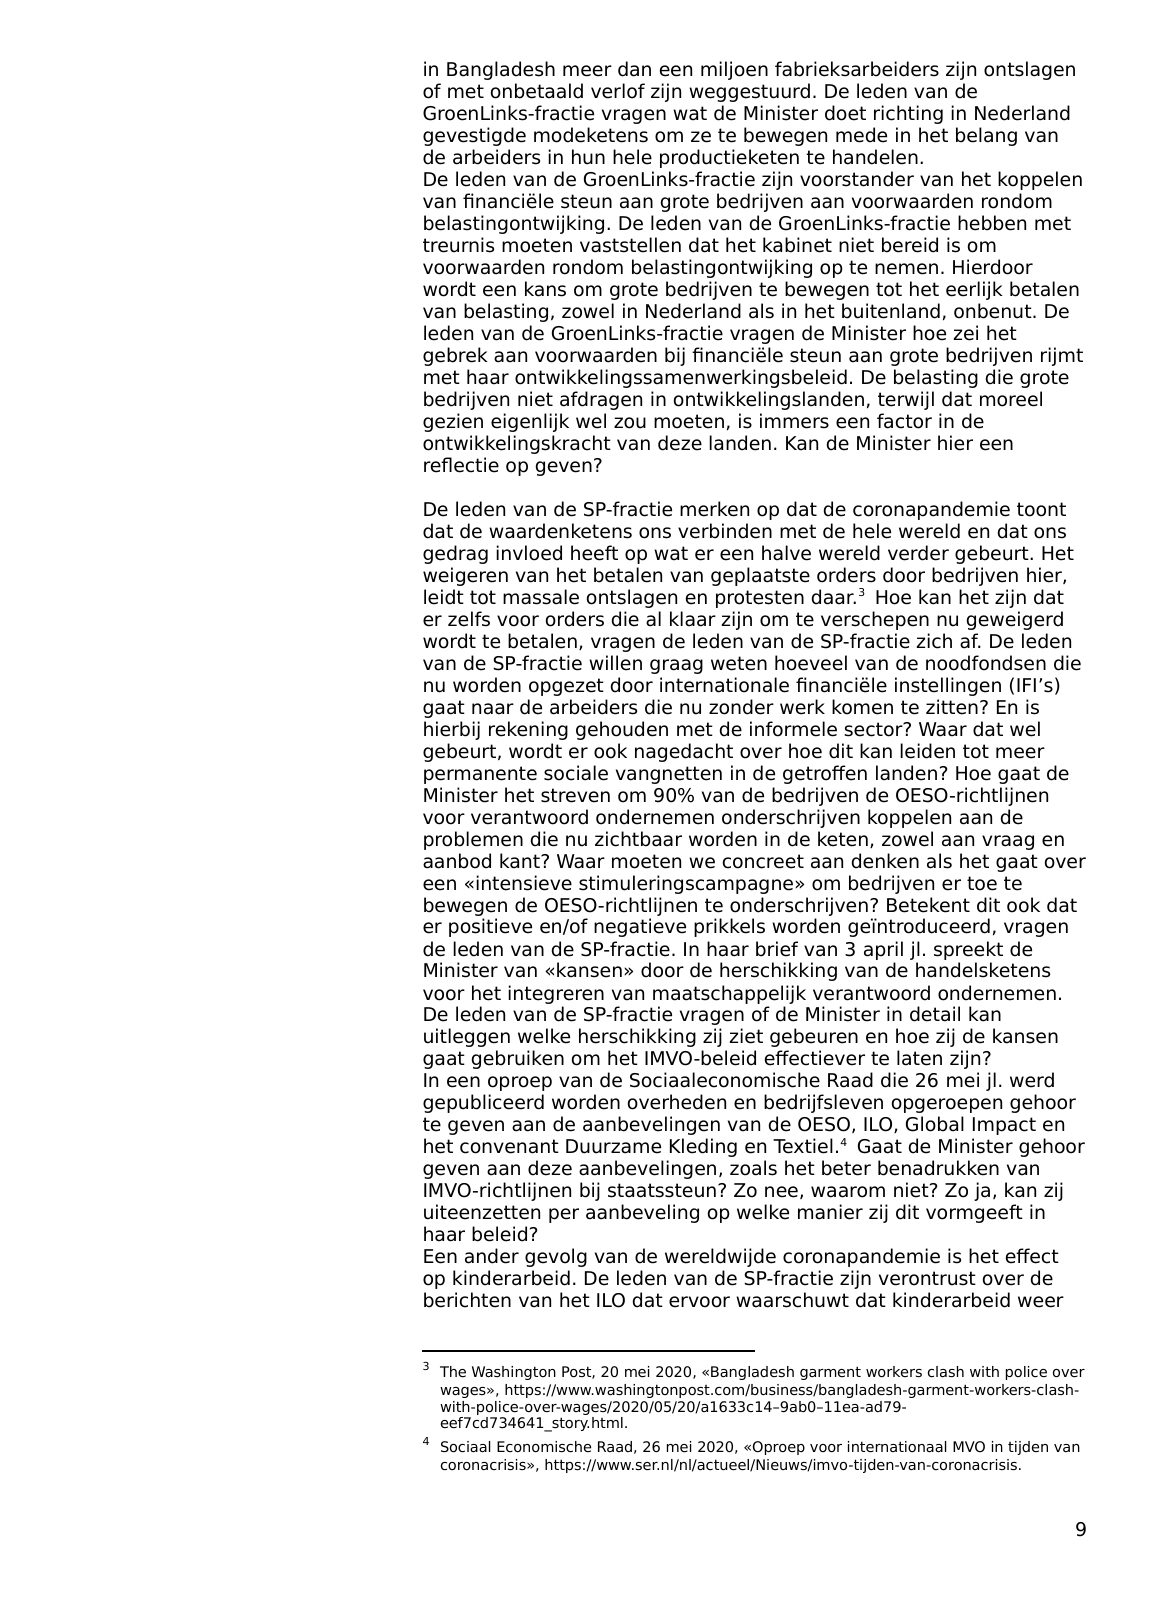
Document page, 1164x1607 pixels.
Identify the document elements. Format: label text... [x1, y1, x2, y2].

text Sociaal Economische Raad, 26 mei 2020, «Oproep voor internationaal MVO in tijden van coronacrisis», https://www.ser.nl/nl/actueel/Nieuws/imvo-tijden-van-coronacrisis. [422, 1435, 1087, 1474]
text The Washington Post, 20 mei 2020, «Bangladesh garment workers clash with police over wages», https://www.washingtonpost.com/business/bangladesh-garment-workers-clash-with-police-over-wages/2020/05/20/a1633c14–9ab0–11ea-ad79-eef7cd734641_story.html. [422, 1360, 1087, 1432]
text In een oproep van de Sociaaleconomische Raad die 26 mei jl. werd gepubliceerd worden overheden en bedrijfsleven opgeroepen gehoor te geven aan de aanbevelingen van de OESO, ILO, Global Impact en het convenant Duurzame Kleding en Textiel. Gaat de Minister gehoor geven aan deze aanbevelingen, zoals het beter benadrukken van IMVO-richtlijnen bij staatssteun? Zo nee, waarom niet? Zo ja, kan zij uiteenzetten per aanbeveling op welke manier zij dit vormgeeft in haar beleid? [422, 1070, 1087, 1246]
text De leden van de SP-fractie merken op dat de coronapandemie toont dat de waardenketens ons verbinden met de hele wereld en dat ons gedrag invloed heeft op wat er een halve wereld verder gebeurt. Het weigeren van het betalen van geplaatste orders door bedrijven hier, leidt tot massale ontslagen en protesten daar. Hoe kan het zijn dat er zelfs voor orders die al klaar zijn om te verschepen nu geweigerd wordt te betalen, vragen de leden van de SP-fractie zich af. De leden van de SP-fractie willen graag weten hoeveel van de noodfondsen die nu worden opgezet door internationale financiële instellingen (IFI’s) gaat naar de arbeiders die nu zonder werk komen te zitten? En is hierbij rekening gehouden met de informele sector? Waar dat wel gebeurt, wordt er ook nagedacht over hoe dit kan leiden tot meer permanente sociale vangnetten in de getroffen landen? Hoe gaat de Minister het streven om 90% van de bedrijven de OESO-richtlijnen voor verantwoord ondernemen onderschrijven koppelen aan de problemen die nu zichtbaar worden in de keten, zowel aan vraag en aanbod kant? Waar moeten we concreet aan denken als het gaat over een «intensieve stimuleringscampagne» om bedrijven er toe te bewegen de OESO-richtlijnen te onderschrijven? Betekent dit ook dat er positieve en/of negatieve prikkels worden geïntroduceerd, vragen de leden van de SP-fractie. In haar brief van 3 april jl. spreekt de Minister van «kansen» door de herschikking van de handelsketens voor het integreren van maatschappelijk verantwoord ondernemen. De leden van de SP-fractie vragen of de Minister in detail kan uitleggen welke herschikking zij ziet gebeuren en hoe zij de kansen gaat gebruiken om het IMVO-beleid effectiever te laten zijn? [422, 499, 1087, 1070]
text De leden van de GroenLinks-fractie zijn voorstander van het koppelen van financiële steun aan grote bedrijven aan voorwaarden rondom belastingontwijking. De leden van de GroenLinks-fractie hebben met treurnis moeten vaststellen dat het kabinet niet bereid is om voorwaarden rondom belastingontwijking op te nemen. Hierdoor wordt een kans om grote bedrijven te bewegen tot het eerlijk betalen van belasting, zowel in Nederland als in het buitenland, onbenut. De leden van de GroenLinks-fractie vragen de Minister hoe zei het gebrek aan voorwaarden bij financiële steun aan grote bedrijven rijmt met haar ontwikkelingssamenwerkingsbeleid. De belasting die grote bedrijven niet afdragen in ontwikkelingslanden, terwijl dat moreel gezien eigenlijk wel zou moeten, is immers een factor in de ontwikkelingskracht van deze landen. Kan de Minister hier een reflectie op geven? [422, 169, 1087, 477]
text in Bangladesh meer dan een miljoen fabrieksarbeiders zijn ontslagen of met onbetaald verlof zijn weggestuurd. De leden van de GroenLinks-fractie vragen wat de Minister doet richting in Nederland gevestigde modeketens om ze te bewegen mede in het belang van de arbeiders in hun hele productieketen te handelen. [422, 59, 1087, 169]
text Een ander gevolg van de wereldwijde coronapandemie is het effect op kinderarbeid. De leden van de SP-fractie zijn verontrust over de berichten van het ILO dat ervoor waarschuwt dat kinderarbeid weer [422, 1246, 1087, 1312]
